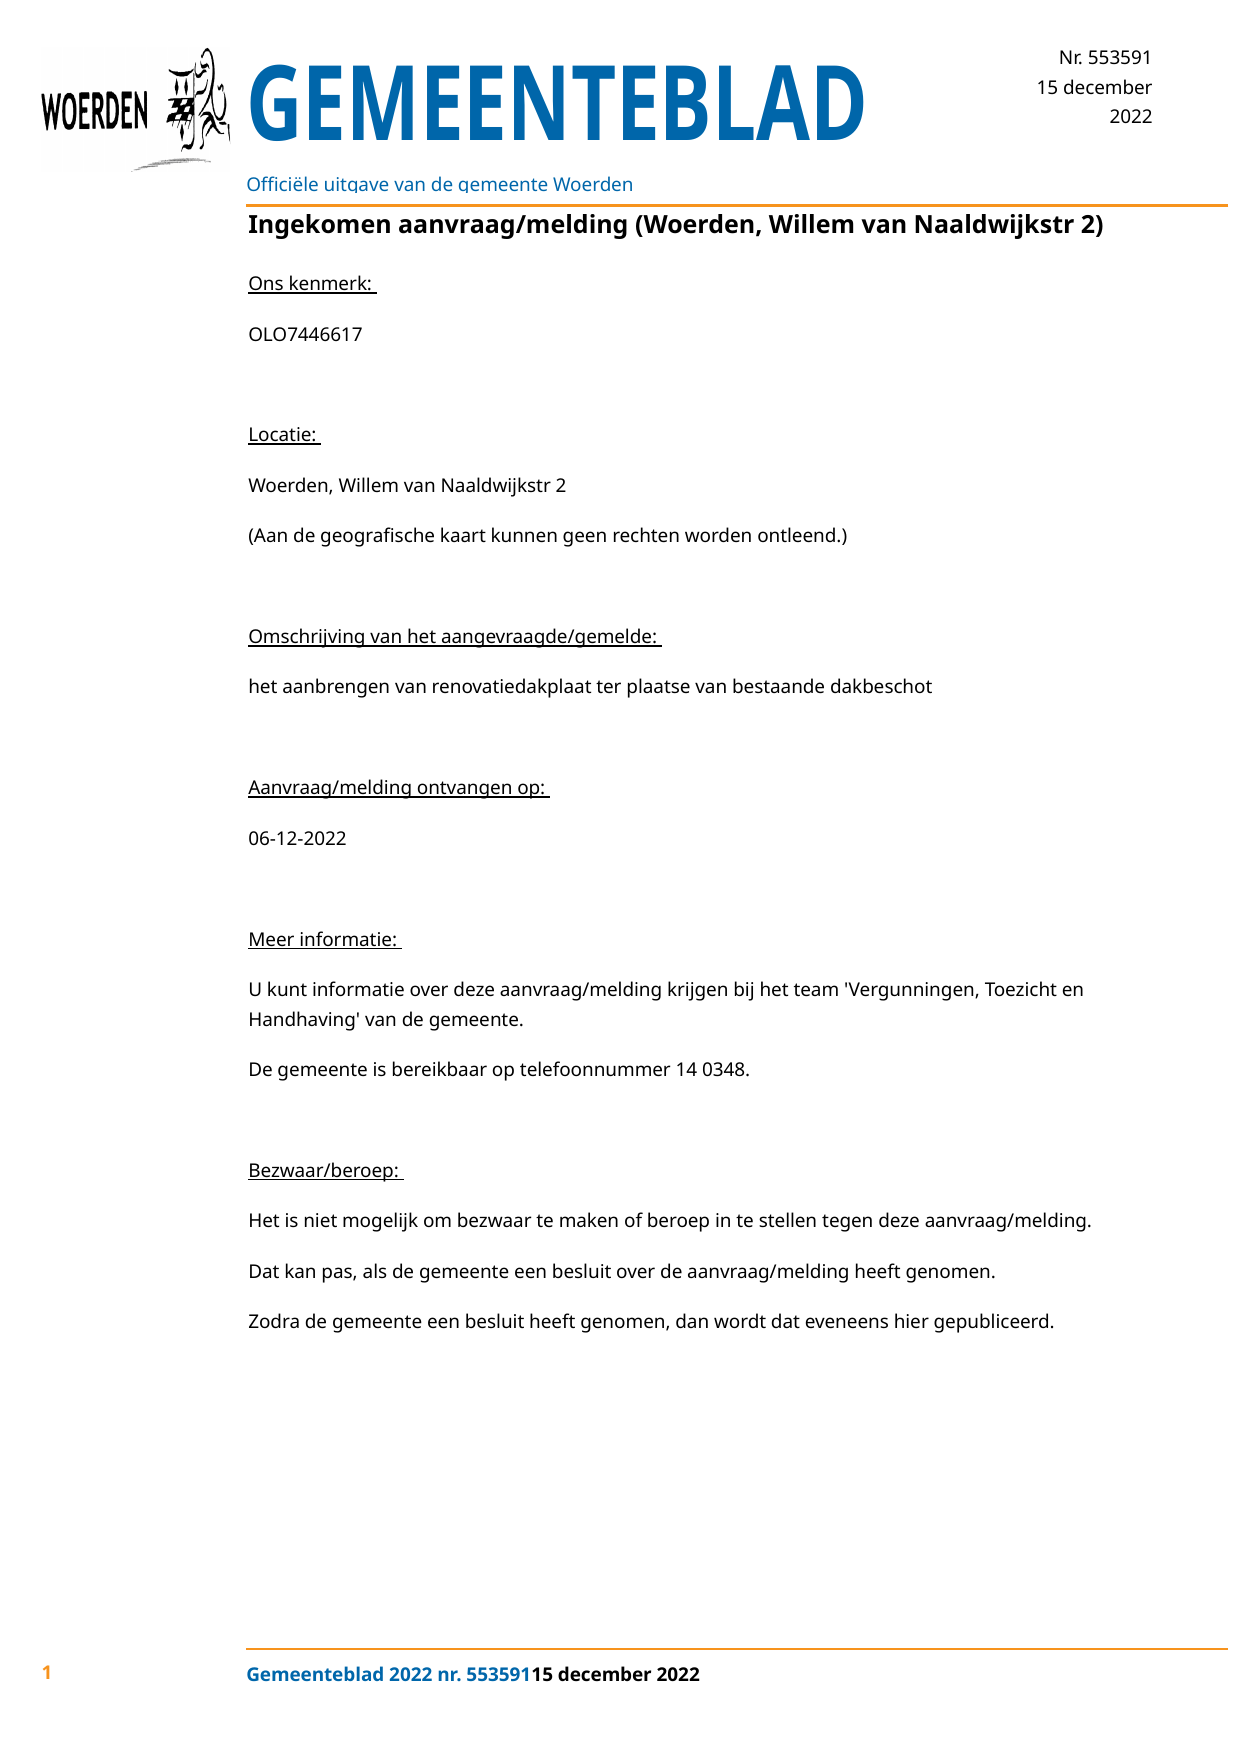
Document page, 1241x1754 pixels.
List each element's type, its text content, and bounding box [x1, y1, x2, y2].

text Ingekomen aanvraag/melding (Woerden, Willem van Naaldwijkstr 2) [248, 207, 1152, 241]
text Bezwaar/beroep: [248, 1157, 1152, 1183]
text Locatie: [248, 422, 1152, 447]
text Meer informatie: [248, 926, 1152, 951]
text Dat kan pas, als de gemeente een besluit over de aanvraag/melding heeft genomen. [248, 1258, 1152, 1283]
text OLO7446617 [248, 321, 1152, 346]
text Omschrijving van het aangevraagde/gemelde: [248, 623, 1152, 649]
text Woerden, Willem van Naaldwijkstr 2 [248, 472, 1152, 498]
text Aanvraag/melding ontvangen op: [248, 774, 1152, 800]
text (Aan de geografische kaart kunnen geen rechten worden ontleend.) [248, 522, 1152, 548]
picture [41, 47, 231, 172]
text Zodra de gemeente een besluit heeft genomen, dan wordt dat eveneens hier gepubliceerd. [248, 1308, 1152, 1334]
text U kunt informatie over deze aanvraag/melding krijgen bij het team 'Vergunningen, Toezicht en Handhaving' van de gemeente. [248, 976, 1152, 1031]
text het aanbrengen van renovatiedakplaat ter plaatse van bestaande dakbeschot [248, 674, 1152, 699]
text De gemeente is bereikbaar op telefoonnummer 14 0348. [248, 1056, 1152, 1082]
text Ons kenmerk: [248, 270, 1152, 296]
text 06-12-2022 [248, 825, 1152, 851]
text Het is niet mogelijk om bezwaar te maken of beroep in te stellen tegen deze aanvraag/melding. [248, 1207, 1152, 1233]
